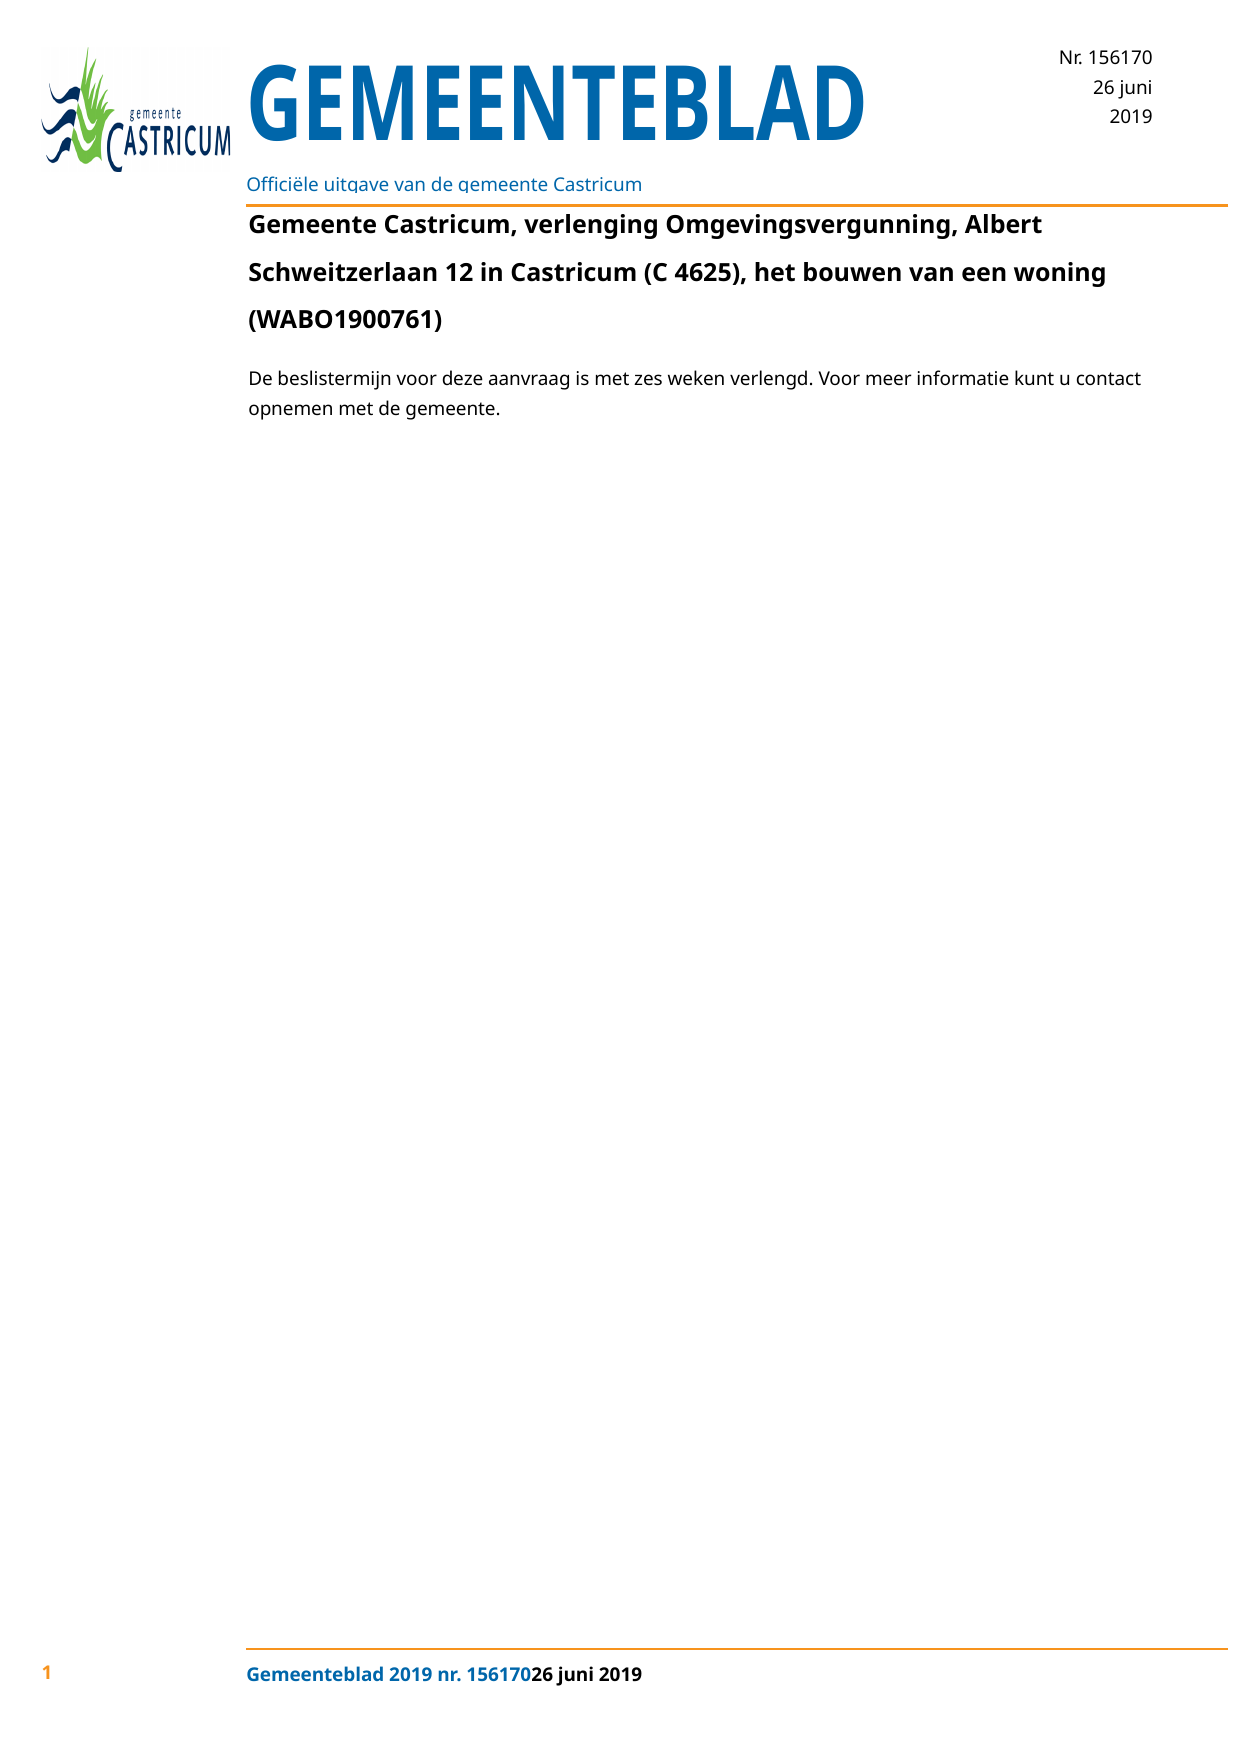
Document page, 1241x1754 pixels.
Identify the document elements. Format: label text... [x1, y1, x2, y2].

picture [41, 47, 231, 172]
text De beslistermijn voor deze aanvraag is met zes weken verlengd. Voor meer informatie kunt u contact opnemen met de gemeente. [248, 366, 1152, 421]
text Gemeente Castricum, verlenging Omgevingsvergunning, Albert Schweitzerlaan 12 in Castricum (C 4625), het bouwen van een woning (WABO1900761) [248, 207, 1152, 336]
